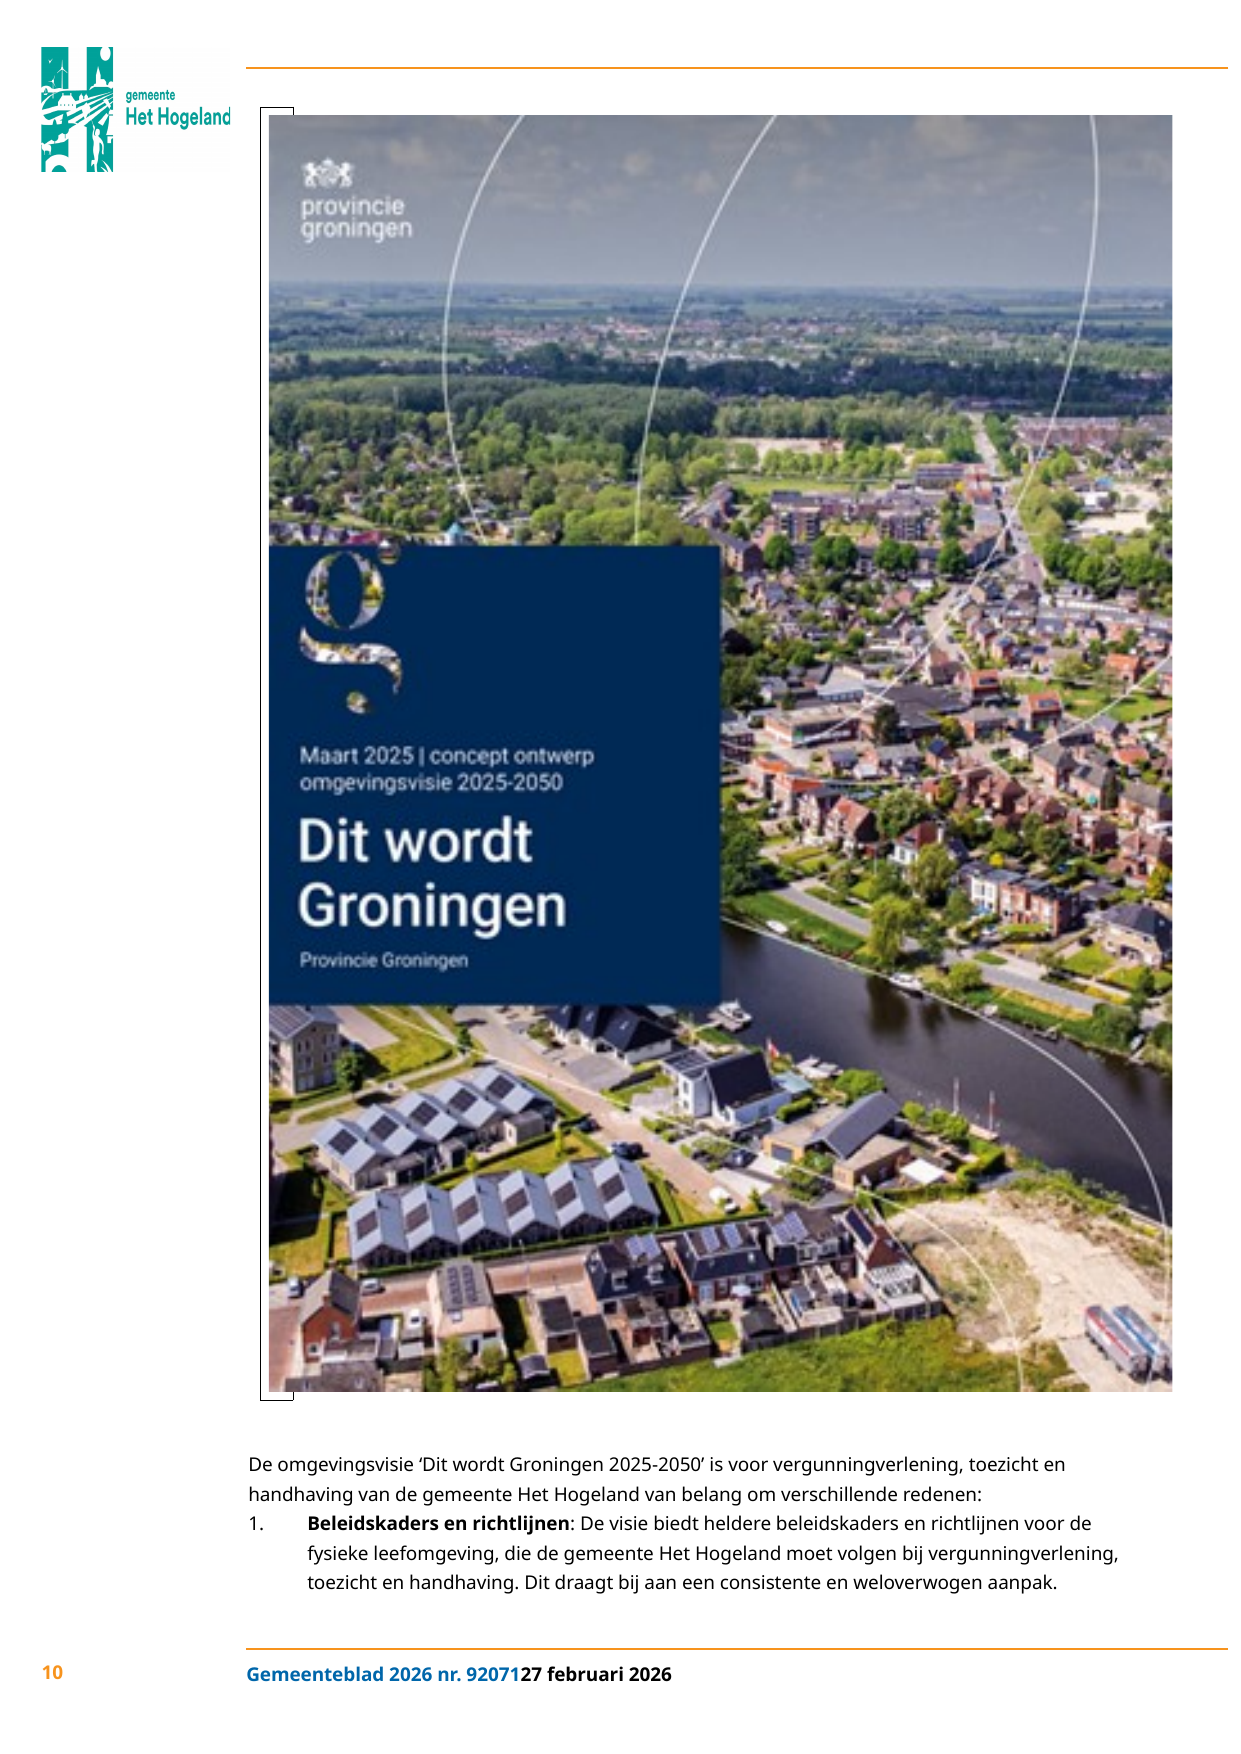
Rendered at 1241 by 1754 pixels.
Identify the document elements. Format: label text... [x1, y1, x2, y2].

list Beleidskaders en richtlijnen: De visie biedt heldere beleidskaders en richtlijnen voor de fysieke leefomgeving, die de gemeente Het Hogeland moet volgen bij vergunningverlening, toezicht en handhaving. Dit draagt bij aan een consistente en weloverwogen aanpak. [248, 1510, 1152, 1595]
picture [268, 115, 1173, 1392]
text De omgevingsvisie ‘Dit wordt Groningen 2025-2050’ is voor vergunningverlening, toezicht en handhaving van de gemeente Het Hogeland van belang om verschillende redenen: [248, 1451, 1152, 1507]
picture [41, 47, 231, 172]
